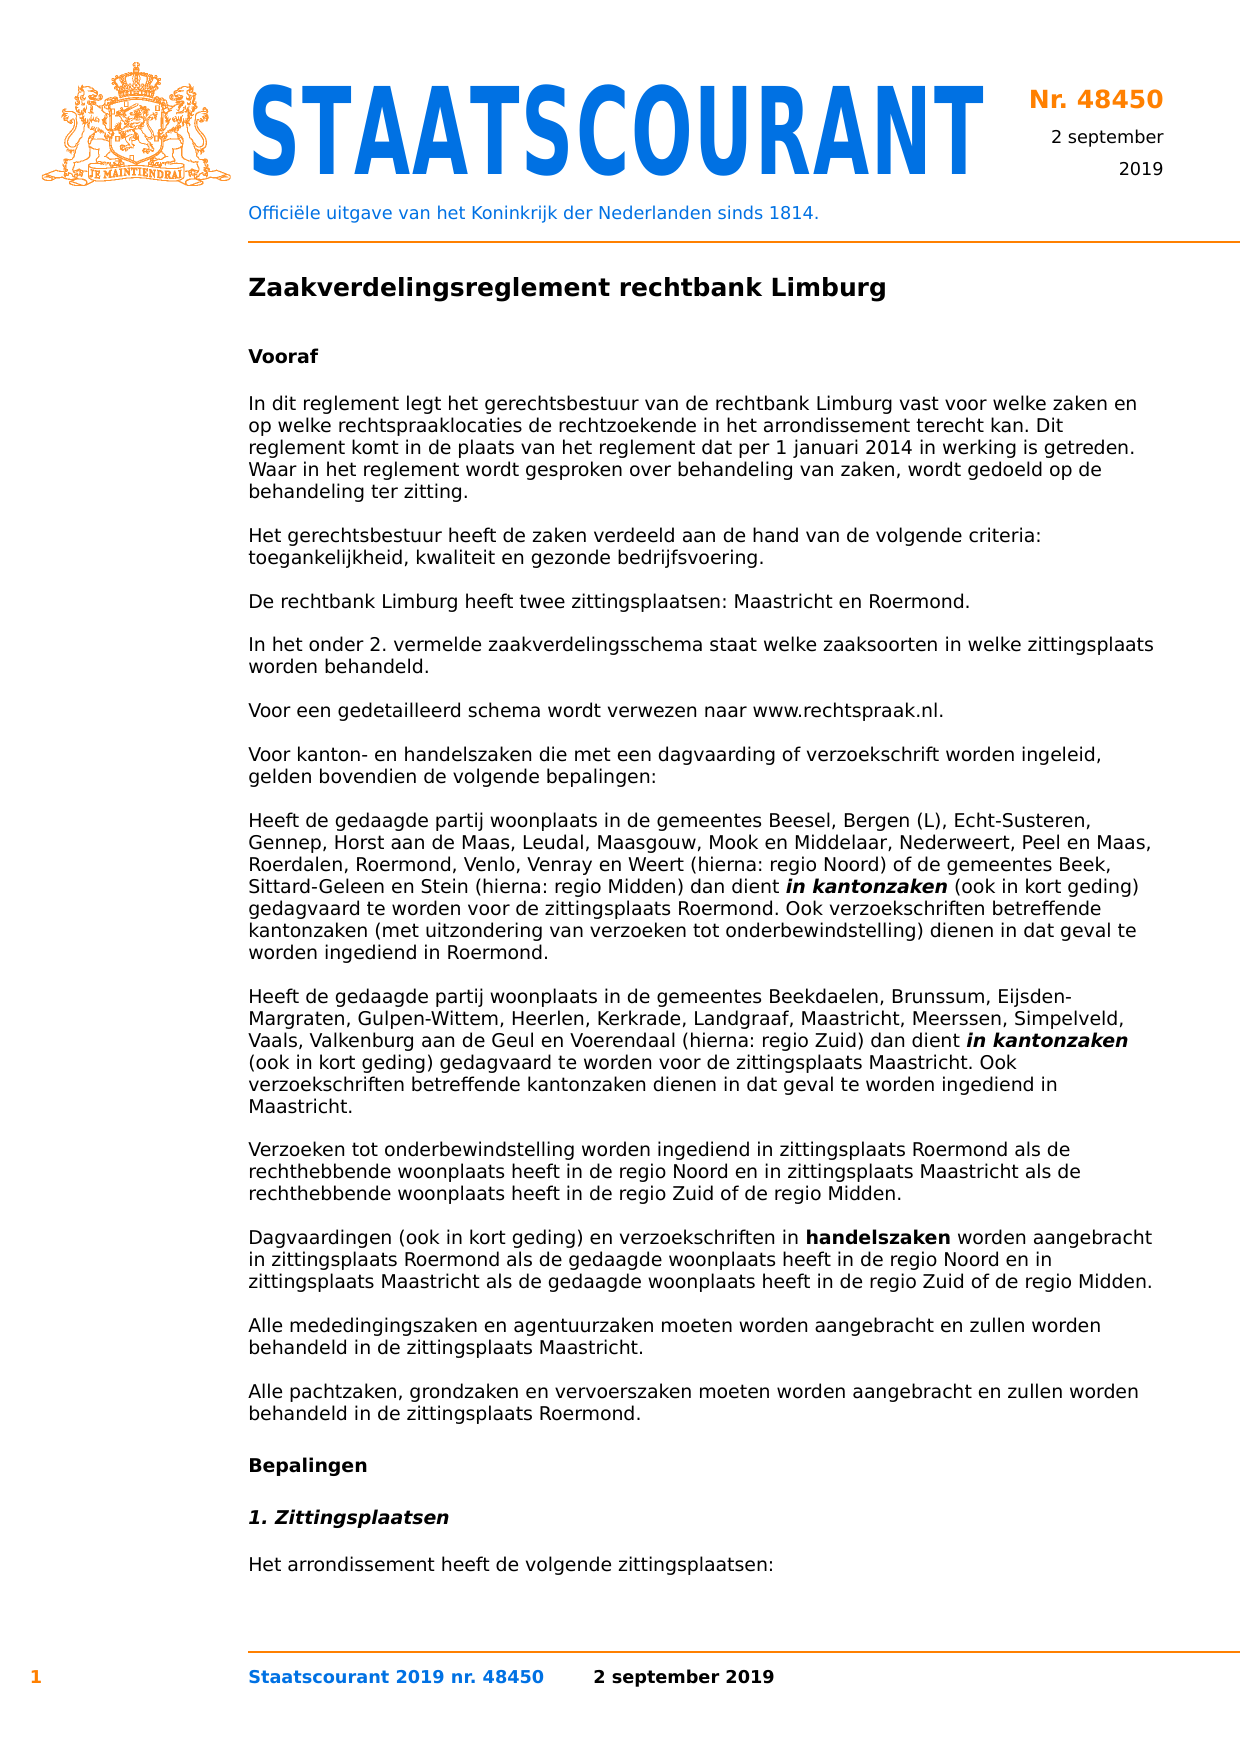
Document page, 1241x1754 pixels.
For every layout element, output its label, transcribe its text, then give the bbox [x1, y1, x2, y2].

picture [41, 62, 231, 186]
text In het onder 2. vermelde zaakverdelingsschema staat welke zaaksoorten in welke zittingsplaats worden behandeld. [248, 634, 1163, 678]
text Heeft de gedaagde partij woonplaats in de gemeentes Beesel, Bergen (L), Echt-Susteren, Gennep, Horst aan de Maas, Leudal, Maasgouw, Mook en Middelaar, Nederweert, Peel en Maas, Roerdalen, Roermond, Venlo, Venray en Weert (hierna: regio Noord) of de gemeentes Beek, Sittard-Geleen en Stein (hierna: regio Midden) dan dient in kantonzaken (ook in kort geding) gedagvaard te worden voor de zittingsplaats Roermond. Ook verzoekschriften betreffende kantonzaken (met uitzondering van verzoeken tot onderbewindstelling) dienen in dat geval te worden ingediend in Roermond. [248, 810, 1163, 964]
text Het arrondissement heeft de volgende zittingsplaatsen: [248, 1554, 1163, 1576]
table_header STAATSCOURANT [248, 62, 998, 203]
text Alle mededingingszaken en agentuurzaken moeten worden aangebracht en zullen worden behandeld in de zittingsplaats Maastricht. [248, 1315, 1163, 1359]
subtitle Bepalingen [248, 1455, 1163, 1477]
table_header Nr. 48450 [998, 62, 1240, 121]
text Voor een gedetailleerd schema wordt verwezen naar www.rechtspraak.nl. [248, 700, 1163, 722]
table_header [25, 62, 248, 241]
text Heeft de gedaagde partij woonplaats in de gemeentes Beekdaelen, Brunssum, Eijsden-Margraten, Gulpen-Wittem, Heerlen, Kerkrade, Landgraaf, Maastricht, Meerssen, Simpelveld, Vaals, Valkenburg aan de Geul en Voerendaal (hierna: regio Zuid) dan dient in kantonzaken (ook in kort geding) gedagvaard te worden voor de zittingsplaats Maastricht. Ook verzoekschriften betreffende kantonzaken dienen in dat geval te worden ingediend in Maastricht. [248, 986, 1163, 1117]
text De rechtbank Limburg heeft twee zittingsplaatsen: Maastricht en Roermond. [248, 591, 1163, 612]
text Voor kanton- en handelszaken die met een dagvaarding of verzoekschrift worden ingeleid, gelden bovendien de volgende bepalingen: [248, 744, 1163, 788]
table_cell 2 september [998, 121, 1240, 153]
text Alle pachtzaken, grondzaken en vervoerszaken moeten worden aangebracht en zullen worden behandeld in de zittingsplaats Roermond. [248, 1381, 1163, 1425]
text Dagvaardingen (ook in kort geding) en verzoekschriften in handelszaken worden aangebracht in zittingsplaats Roermond als de gedaagde woonplaats heeft in de regio Noord en in zittingsplaats Maastricht als de gedaagde woonplaats heeft in de regio Zuid of de regio Midden. [248, 1227, 1163, 1293]
text Het gerechtsbestuur heeft de zaken verdeeld aan de hand van de volgende criteria: toegankelijkheid, kwaliteit en gezonde bedrijfsvoering. [248, 525, 1163, 569]
subtitle Vooraf [248, 346, 1163, 368]
table_cell 2019 [998, 153, 1240, 203]
subtitle 1. Zittingsplaatsen [248, 1507, 1163, 1529]
text In dit reglement legt het gerechtsbestuur van de rechtbank Limburg vast voor welke zaken en op welke rechtspraaklocaties de rechtzoekende in het arrondissement terecht kan. Dit reglement komt in de plaats van het reglement dat per 1 januari 2014 in werking is getreden. Waar in het reglement wordt gesproken over behandeling van zaken, wordt gedoeld op de behandeling ter zitting. [248, 393, 1163, 503]
text Verzoeken tot onderbewindstelling worden ingediend in zittingsplaats Roermond als de rechthebbende woonplaats heeft in de regio Noord en in zittingsplaats Maastricht als de rechthebbende woonplaats heeft in de regio Zuid of de regio Midden. [248, 1139, 1163, 1205]
table_cell Officiële uitgave van het Koninkrijk der Nederlanden sinds 1814. [248, 203, 1240, 241]
subtitle Zaakverdelingsreglement rechtbank Limburg [248, 273, 1163, 302]
